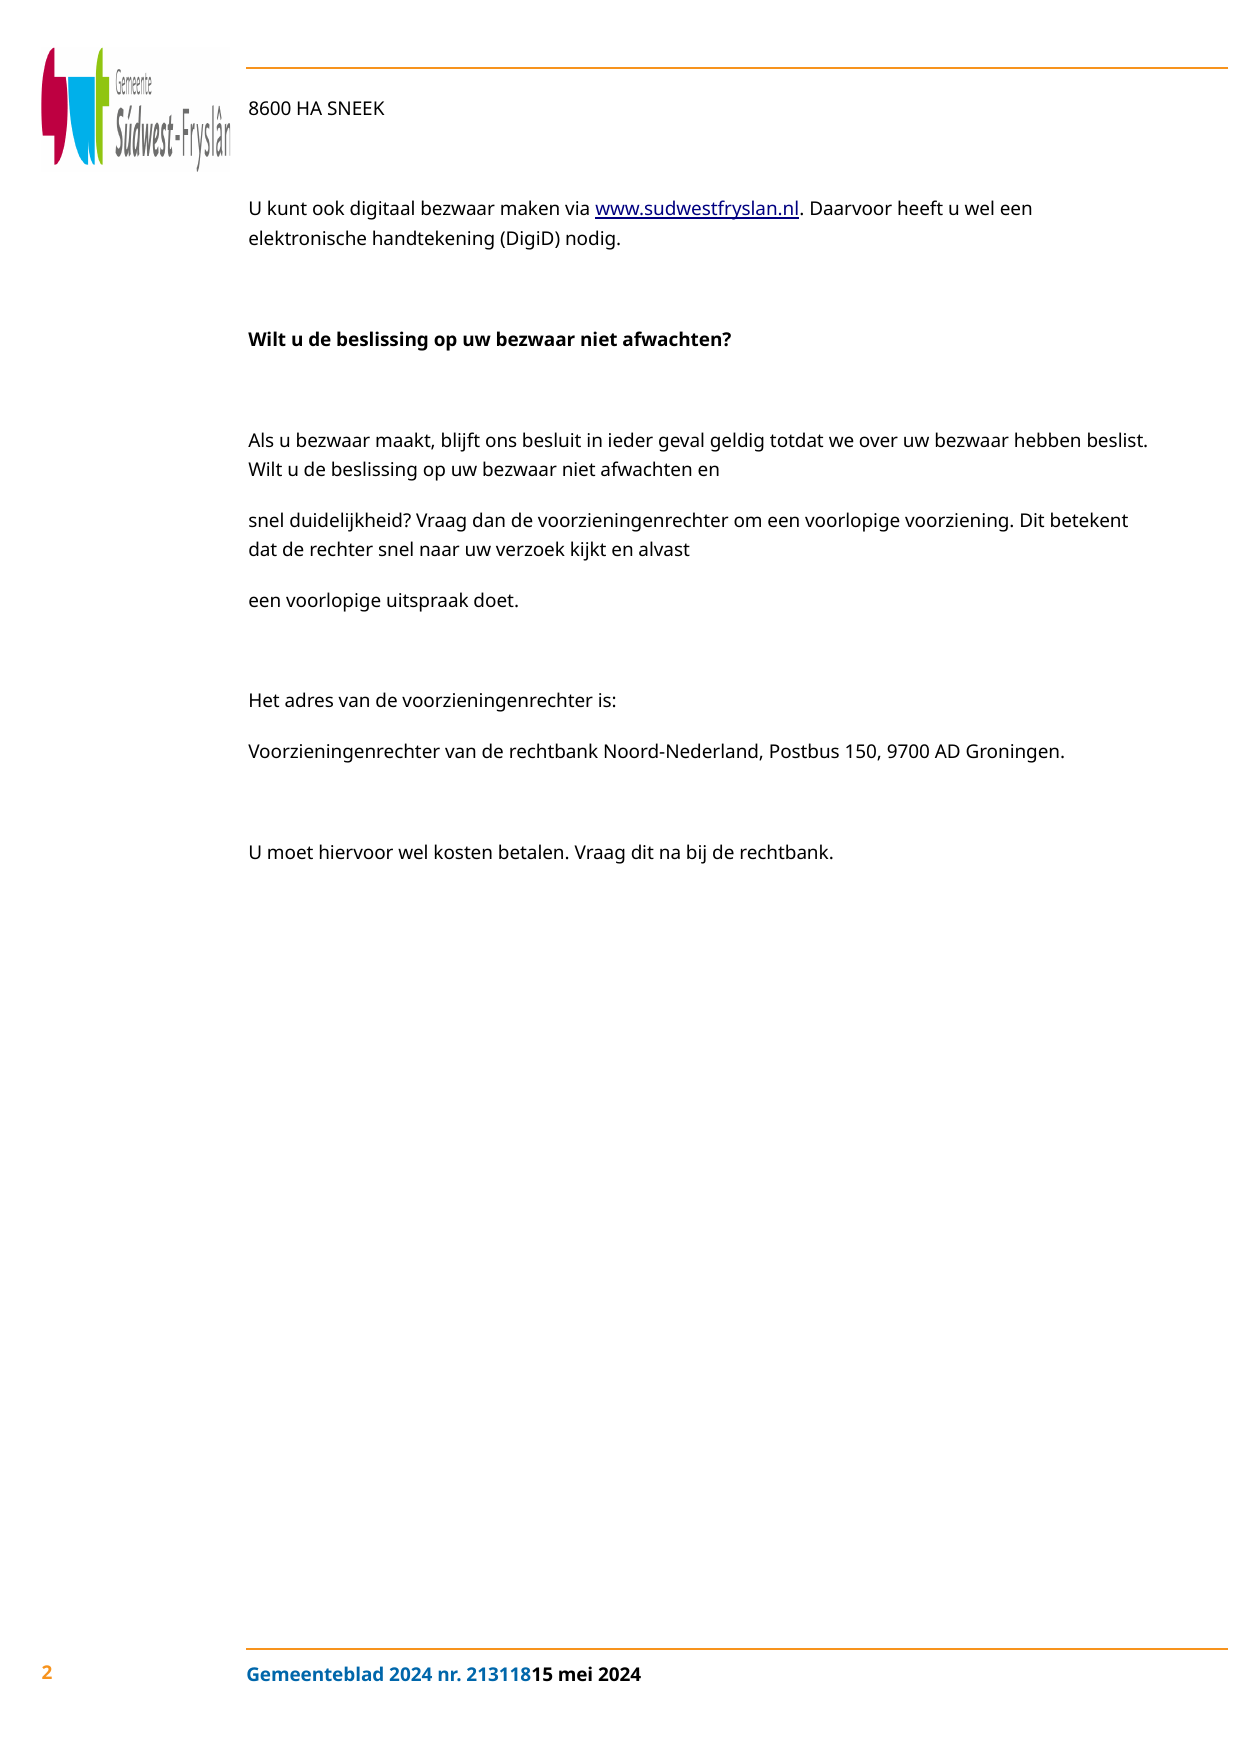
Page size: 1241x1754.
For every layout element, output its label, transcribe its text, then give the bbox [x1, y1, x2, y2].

text Als u bezwaar maakt, blijft ons besluit in ieder geval geldig totdat we over uw bezwaar hebben beslist. Wilt u de beslissing op uw bezwaar niet afwachten en [248, 427, 1152, 482]
text U moet hiervoor wel kosten betalen. Vraag dit na bij de rechtbank. [248, 839, 1152, 865]
text Het adres van de voorzieningenrechter is: [248, 688, 1152, 713]
text Wilt u de beslissing op uw bezwaar niet afwachten? [248, 326, 1152, 352]
text snel duidelijkheid? Vraag dan de voorzieningenrechter om een voorlopige voorziening. Dit betekent dat de rechter snel naar uw verzoek kijkt en alvast [248, 507, 1152, 562]
text een voorlopige uitspraak doet. [248, 587, 1152, 613]
text Voorzieningenrechter van de rechtbank Noord-Nederland, Postbus 150, 9700 AD Groningen. [248, 738, 1152, 764]
picture [41, 47, 231, 172]
text U kunt ook digitaal bezwaar maken via www.sudwestfryslan.nl. Daarvoor heeft u wel een elektronische handtekening (DigiD) nodig. [248, 196, 1152, 251]
text 8600 HA SNEEK [248, 95, 1152, 121]
